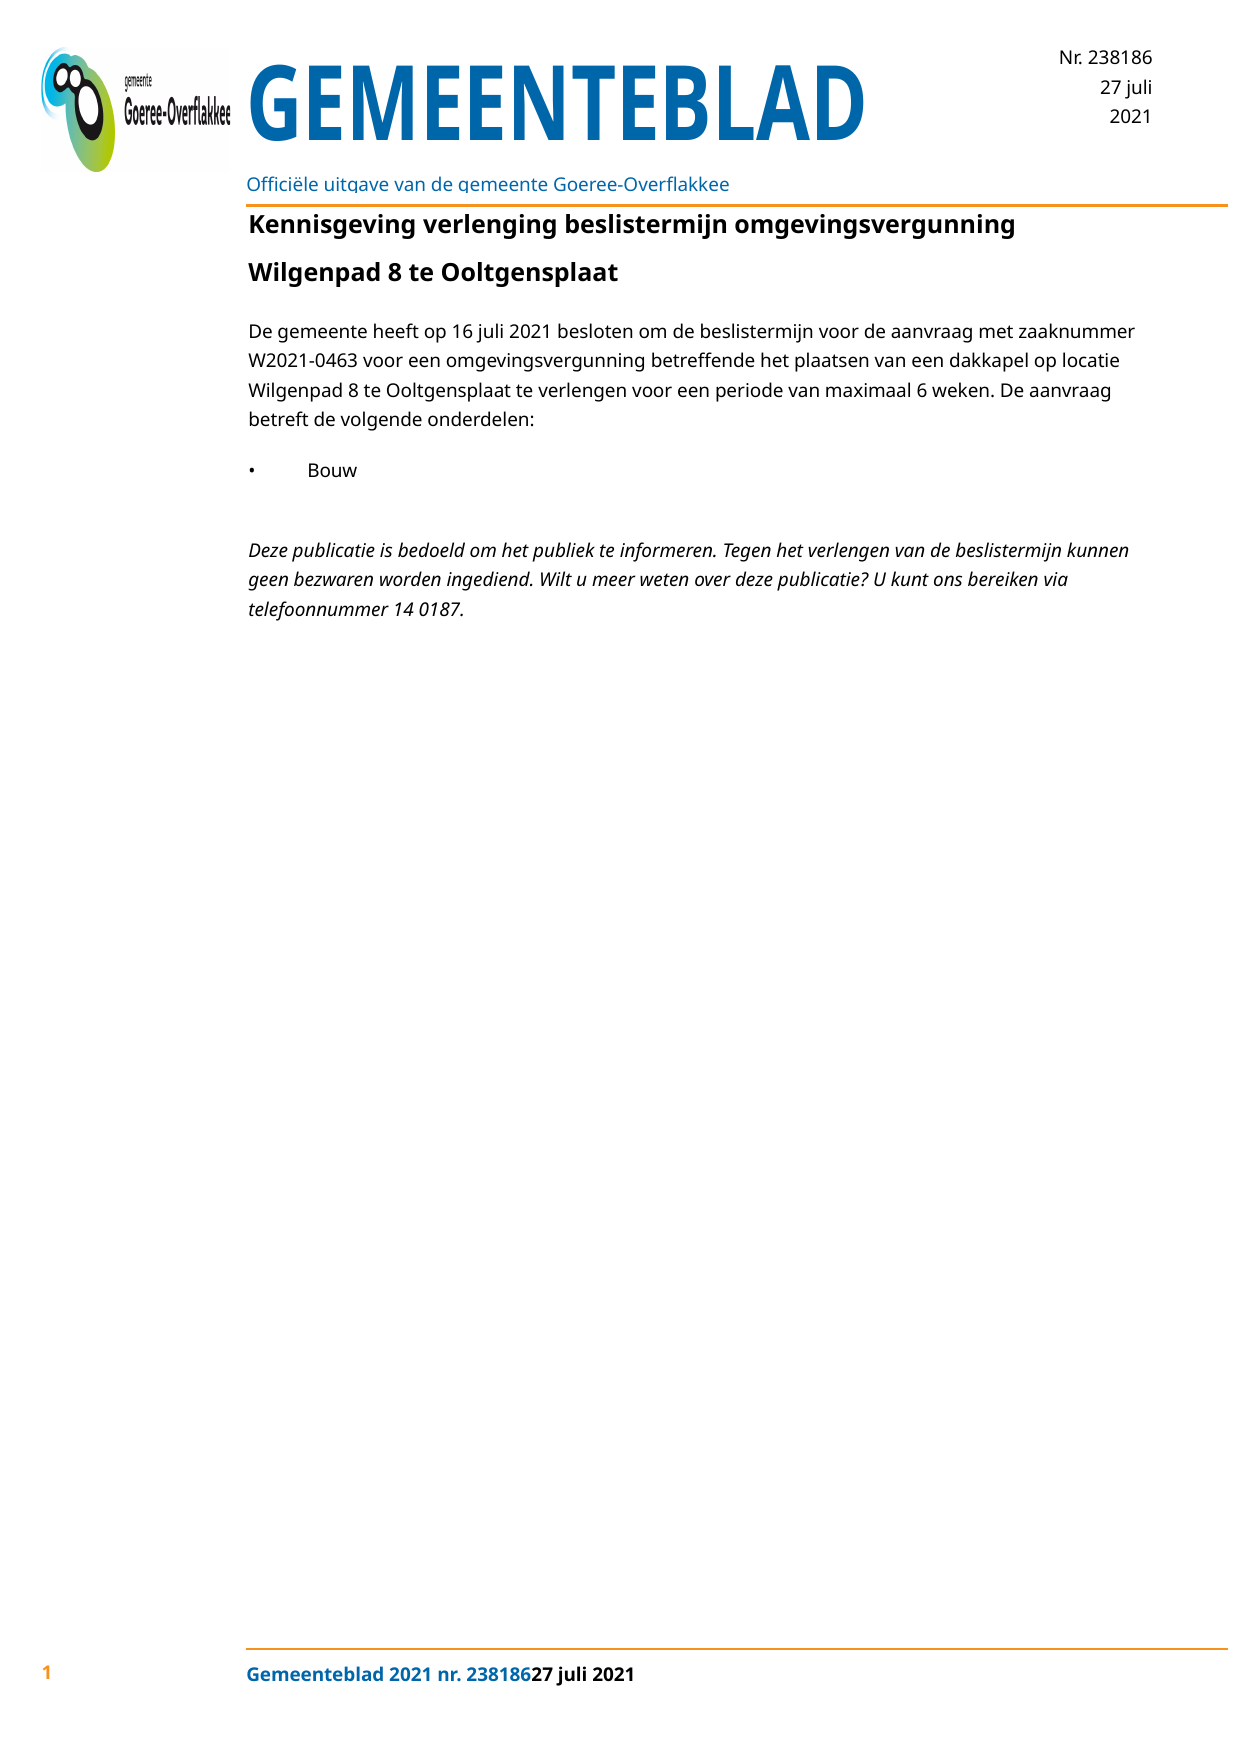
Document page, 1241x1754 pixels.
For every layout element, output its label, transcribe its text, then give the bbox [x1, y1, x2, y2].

picture [41, 47, 231, 172]
text Kennisgeving verlenging beslistermijn omgevingsvergunning Wilgenpad 8 te Ooltgensplaat [248, 207, 1152, 288]
list Bouw [248, 457, 1152, 483]
text De gemeente heeft op 16 juli 2021 besloten om de beslistermijn voor de aanvraag met zaaknummer W2021-0463 voor een omgevingsvergunning betreffende het plaatsen van een dakkapel op locatie Wilgenpad 8 te Ooltgensplaat te verlengen voor een periode van maximaal 6 weken. De aanvraag betreft de volgende onderdelen: [248, 318, 1152, 432]
text Deze publicatie is bedoeld om het publiek te informeren. Tegen het verlengen van de beslistermijn kunnen geen bezwaren worden ingediend. Wilt u meer weten over deze publicatie? U kunt ons bereiken via telefoonnummer 14 0187. [248, 537, 1152, 622]
